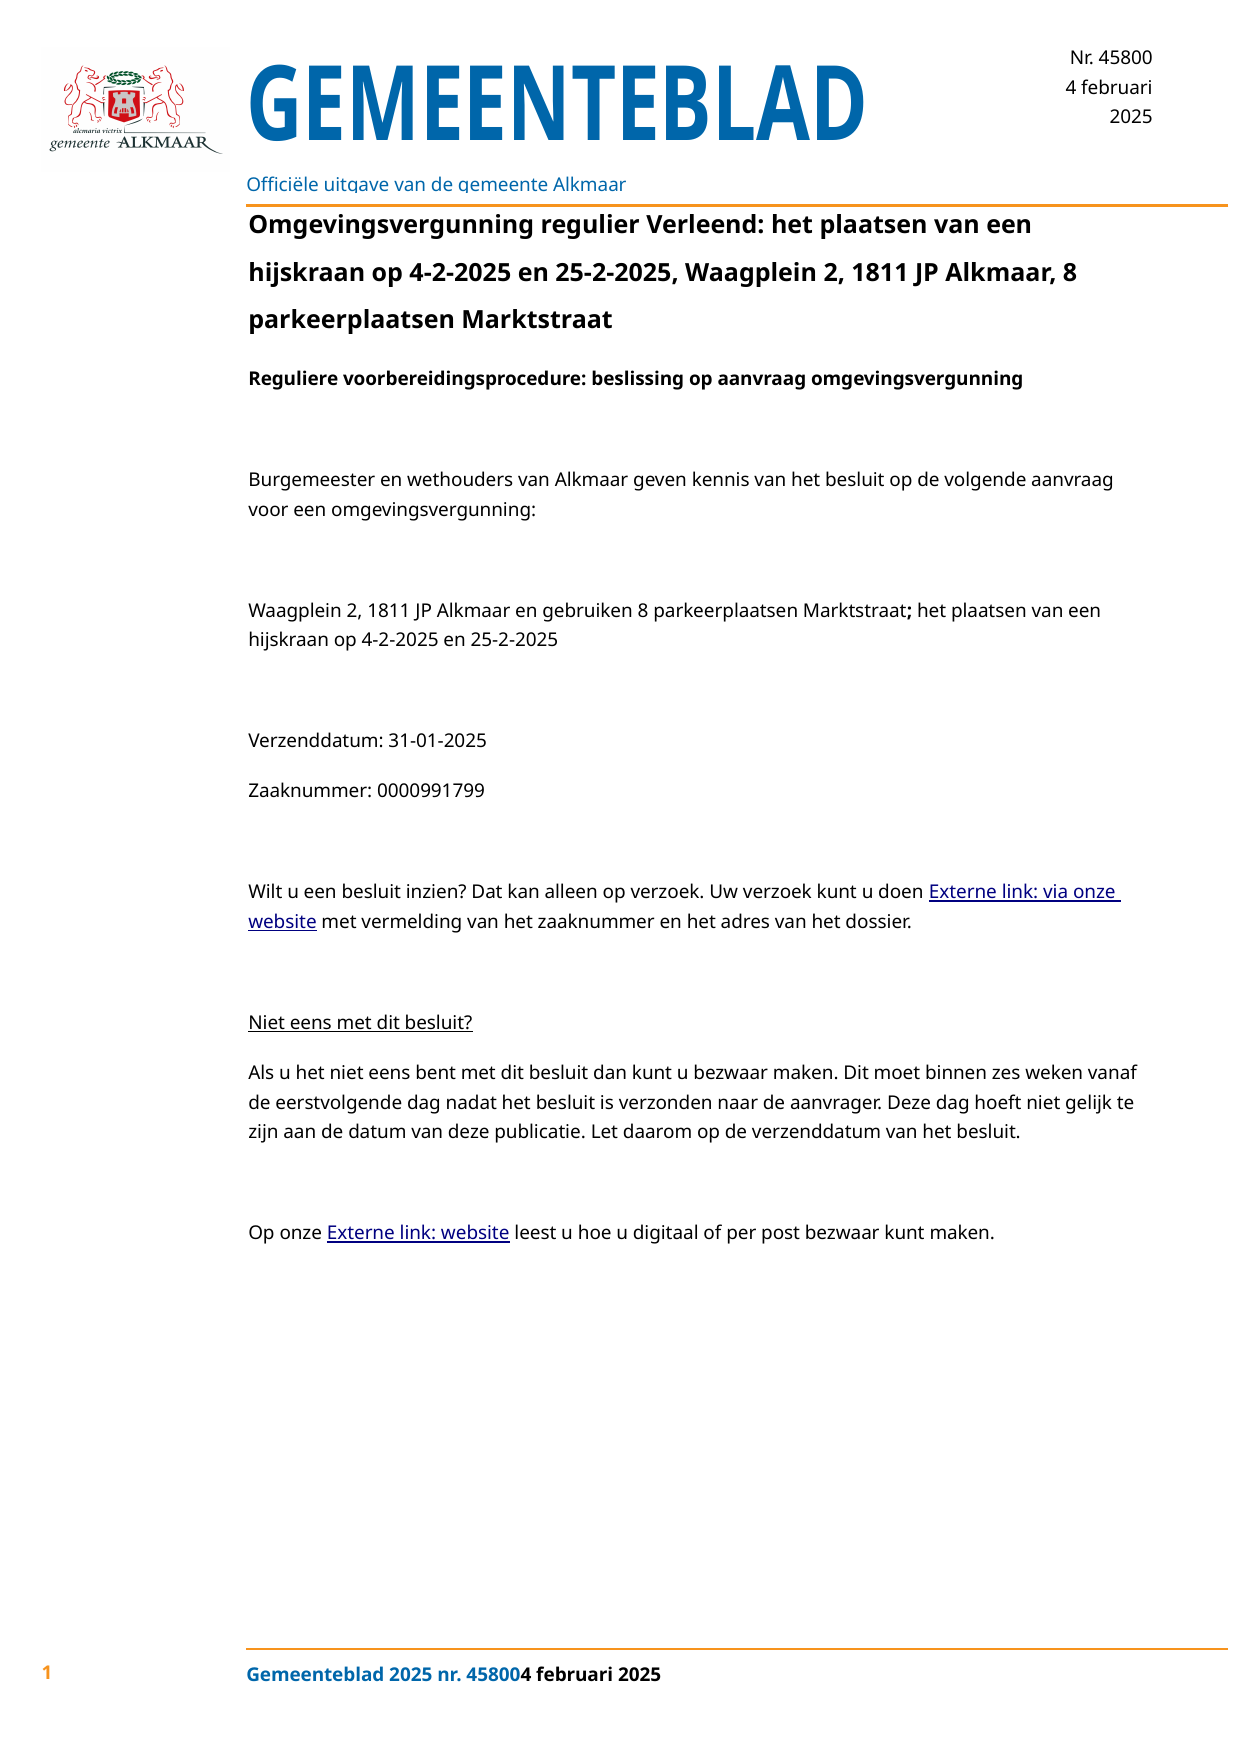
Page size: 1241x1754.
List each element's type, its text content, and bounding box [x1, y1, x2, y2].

text Verzenddatum: 31-01-2025 [248, 727, 1152, 753]
picture [41, 47, 231, 172]
text Omgevingsvergunning regulier Verleend: het plaatsen van een hijskraan op 4-2-2025 en 25-2-2025, Waagplein 2, 1811 JP Alkmaar, 8 parkeerplaatsen Marktstraat [248, 207, 1152, 336]
text Op onze Externe link: website leest u hoe u digitaal of per post bezwaar kunt maken. [248, 1219, 1152, 1245]
text Burgemeester en wethouders van Alkmaar geven kennis van het besluit op de volgende aanvraag voor een omgevingsvergunning: [248, 466, 1152, 522]
text Als u het niet eens bent met dit besluit dan kunt u bezwaar maken. Dit moet binnen zes weken vanaf de eerstvolgende dag nadat het besluit is verzonden naar de aanvrager. Deze dag hoeft niet gelijk te zijn aan de datum van deze publicatie. Let daarom op de verzenddatum van het besluit. [248, 1059, 1152, 1144]
text Waagplein 2, 1811 JP Alkmaar en gebruiken 8 parkeerplaatsen Marktstraat; het plaatsen van een hijskraan op 4-2-2025 en 25-2-2025 [248, 597, 1152, 652]
text Wilt u een besluit inzien? Dat kan alleen op verzoek. Uw verzoek kunt u doen Externe link: via onze website met vermelding van het zaaknummer en het adres van het dossier. [248, 878, 1152, 934]
text Niet eens met dit besluit? [248, 1009, 1152, 1034]
text Zaaknummer: 0000991799 [248, 778, 1152, 803]
text Reguliere voorbereidingsprocedure: beslissing op aanvraag omgevingsvergunning [248, 366, 1152, 391]
